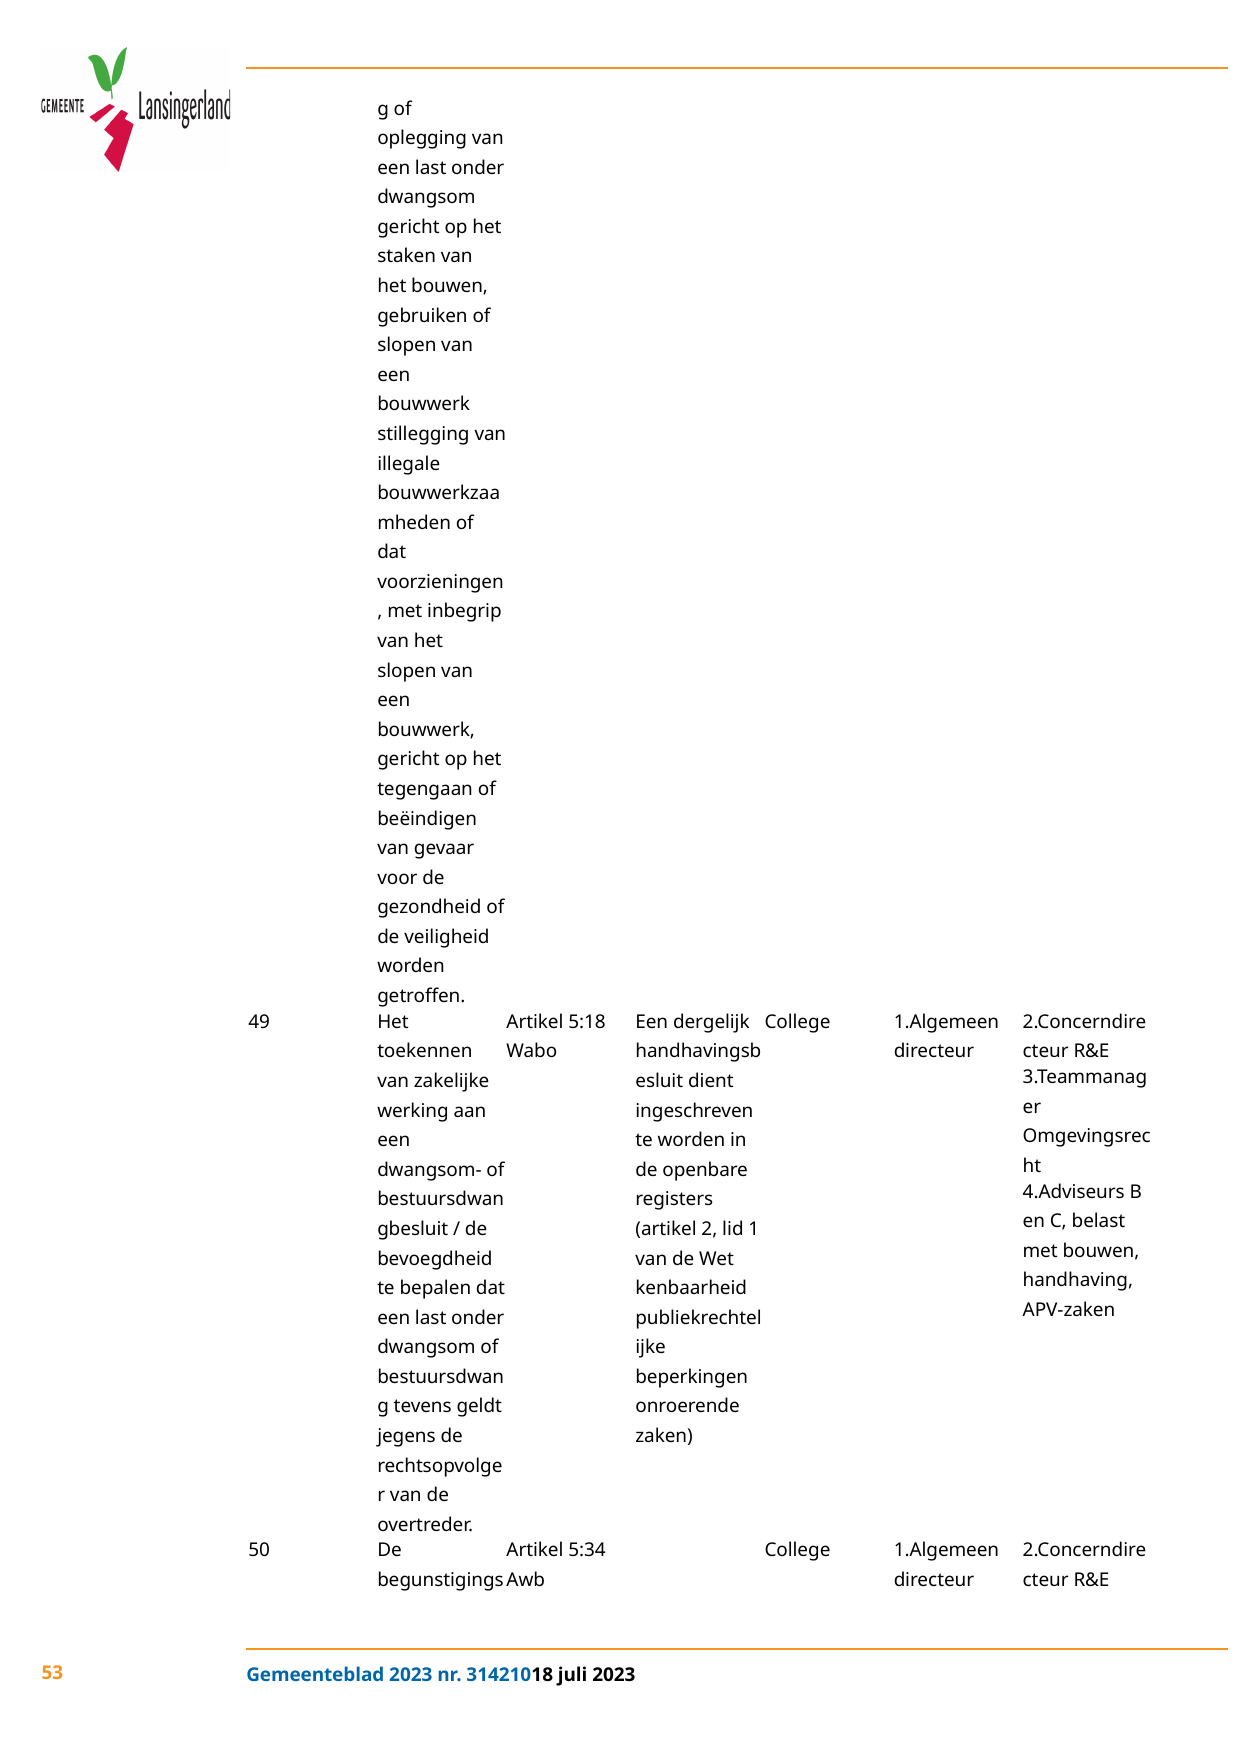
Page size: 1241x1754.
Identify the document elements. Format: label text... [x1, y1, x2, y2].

table_cell Een dergelijk handhavingsbesluit dient ingeschreven te worden in de openbare registers (artikel 2, lid 1 van de Wet kenbaarheid publiekrechtelijke beperkingen onroerende zaken) [635, 1008, 764, 1537]
table_cell [635, 1537, 764, 1592]
table_cell [635, 95, 764, 1008]
table_cell 3.Teammanager Omgevingsrecht [1023, 1063, 1152, 1178]
table_cell g of oplegging van een last onder dwangsom gericht op het staken van het bouwen, gebruiken of slopen van een bouwwerk stillegging van illegale bouwwerkzaamheden of dat voorzieningen, met inbegrip van het slopen van een bouwwerk, gericht op het tegengaan of beëindigen van gevaar voor de gezondheid of de veiligheid worden getroffen. [377, 95, 506, 1008]
table_cell 50 [248, 1537, 377, 1592]
table_cell Het toekennen van zakelijke werking aan een dwangsom- of bestuursdwangbesluit / de bevoegdheid te bepalen dat een last onder dwangsom of bestuursdwang tevens geldt jegens de rechtsopvolger van de overtreder. [377, 1008, 506, 1537]
table_cell [506, 95, 635, 1008]
table_cell 2.Concerndirecteur R&E [1023, 1008, 1152, 1063]
table_cell [894, 95, 1022, 1008]
table_cell 2.Concerndirecteur R&E [1023, 1537, 1152, 1592]
table_cell Artikel 5:18 Wabo [506, 1008, 635, 1537]
table_cell [764, 95, 893, 1008]
table_cell 4.Adviseurs B en C, belast met bouwen, handhaving, APV-zaken [1023, 1178, 1152, 1537]
table_cell 1.Algemeen directeur [894, 1008, 1022, 1537]
table_cell College [764, 1537, 893, 1592]
table_cell De begunstigings [377, 1537, 506, 1592]
picture [41, 47, 231, 172]
table_cell [1023, 95, 1152, 1008]
table_cell College [764, 1008, 893, 1537]
table_cell 1.Algemeen directeur [894, 1537, 1022, 1592]
table_cell [248, 95, 377, 1008]
table_cell 49 [248, 1008, 377, 1537]
table_cell Artikel 5:34 Awb [506, 1537, 635, 1592]
